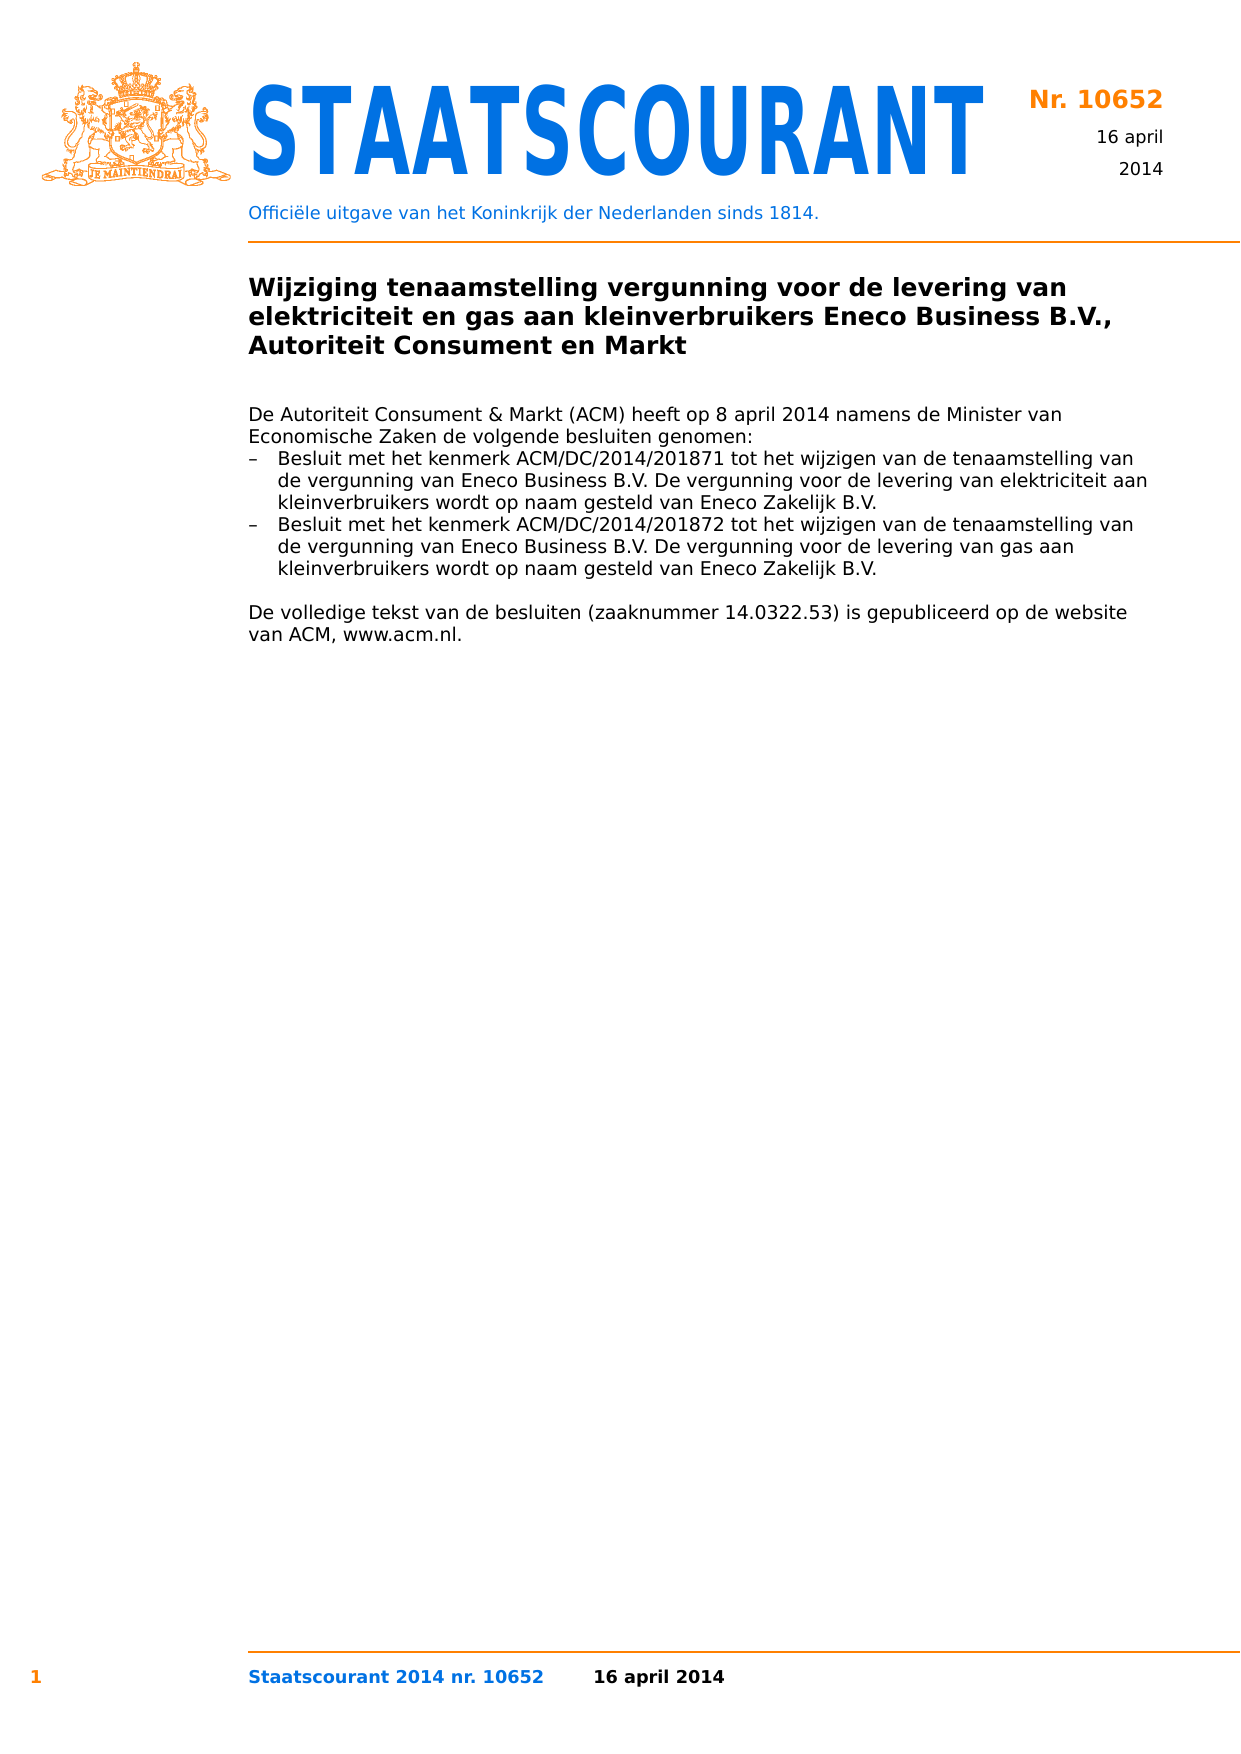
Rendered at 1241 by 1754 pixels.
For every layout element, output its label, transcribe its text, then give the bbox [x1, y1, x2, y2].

table_header [25, 62, 248, 241]
table_header Nr. 10652 [998, 62, 1240, 121]
picture [41, 62, 231, 186]
table_cell Officiële uitgave van het Koninkrijk der Nederlanden sinds 1814. [248, 203, 1240, 241]
text – Besluit met het kenmerk ACM/DC/2014/201872 tot het wijzigen van de tenaamstelling van de vergunning van Eneco Business B.V. De vergunning voor de levering van gas aan kleinverbruikers wordt op naam gesteld van Eneco Zakelijk B.V. [248, 514, 1163, 580]
table_cell 16 april [998, 121, 1240, 153]
table_header STAATSCOURANT [248, 62, 998, 203]
table_cell 2014 [998, 153, 1240, 203]
subtitle Wijziging tenaamstelling vergunning voor de levering van elektriciteit en gas aan kleinverbruikers Eneco Business B.V., Autoriteit Consument en Markt [248, 273, 1163, 361]
text De Autoriteit Consument & Markt (ACM) heeft op 8 april 2014 namens de Minister van Economische Zaken de volgende besluiten genomen: [248, 404, 1163, 448]
text – Besluit met het kenmerk ACM/DC/2014/201871 tot het wijzigen van de tenaamstelling van de vergunning van Eneco Business B.V. De vergunning voor de levering van elektriciteit aan kleinverbruikers wordt op naam gesteld van Eneco Zakelijk B.V. [248, 448, 1163, 514]
text De volledige tekst van de besluiten (zaaknummer 14.0322.53) is gepubliceerd op de website van ACM, www.acm.nl. [248, 602, 1163, 646]
